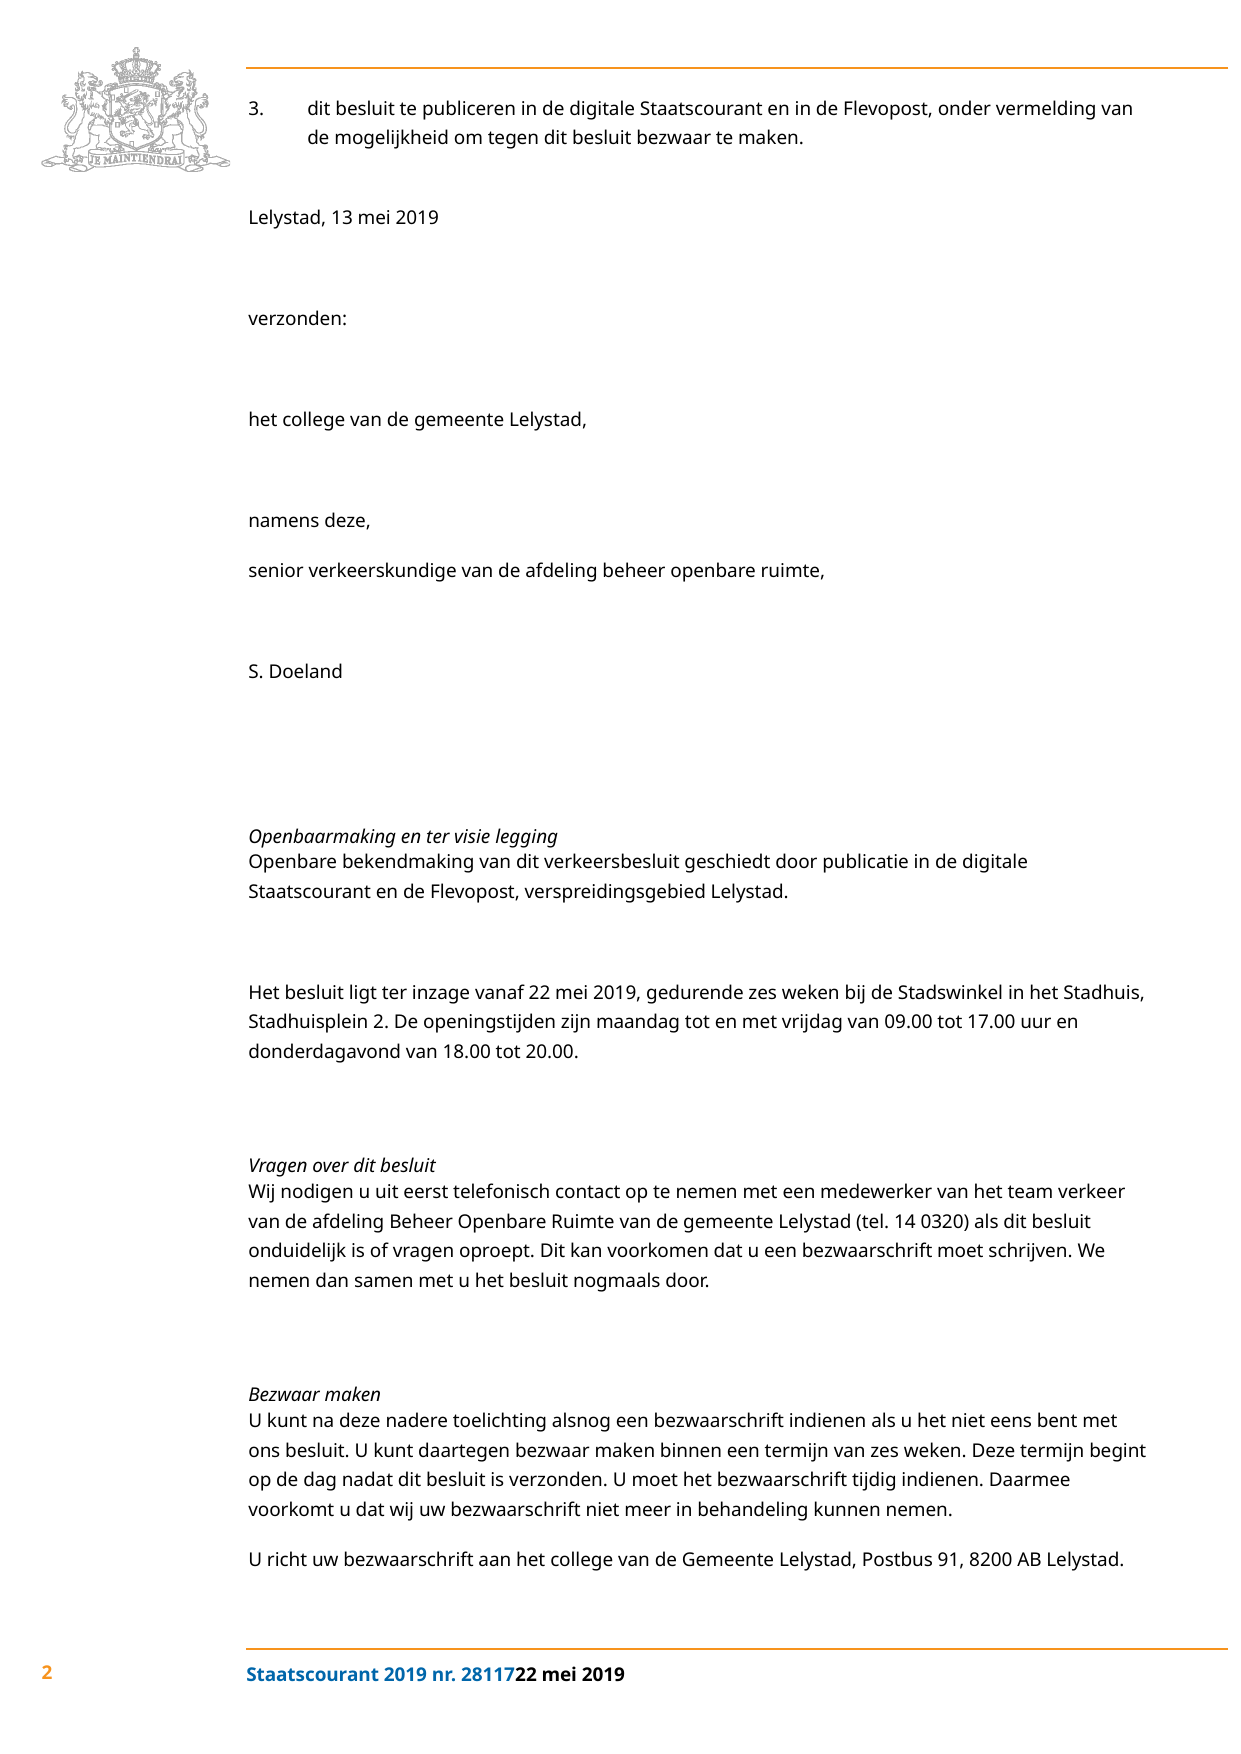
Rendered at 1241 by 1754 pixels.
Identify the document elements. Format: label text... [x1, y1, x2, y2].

text Openbare bekendmaking van dit verkeersbesluit geschiedt door publicatie in de digitale Staatscourant en de Flevopost, verspreidingsgebied Lelystad. [248, 849, 1152, 904]
picture [41, 47, 231, 172]
text S. Doeland [248, 658, 1152, 684]
text verzonden: [248, 305, 1152, 331]
text het college van de gemeente Lelystad, [248, 406, 1152, 432]
text Wij nodigen u uit eerst telefonisch contact op te nemen met een medewerker van het team verkeer van de afdeling Beheer Openbare Ruimte van de gemeente Lelystad (tel. 14 0320) als dit besluit onduidelijk is of vragen oproept. Dit kan voorkomen dat u een bezwaarschrift moet schrijven. We nemen dan samen met u het besluit nogmaals door. [248, 1178, 1152, 1293]
text Bezwaar maken [248, 1381, 1152, 1407]
text senior verkeerskundige van de afdeling beheer openbare ruimte, [248, 557, 1152, 583]
text Vragen over dit besluit [248, 1153, 1152, 1178]
text U richt uw bezwaarschrift aan het college van de Gemeente Lelystad, Postbus 91, 8200 AB Lelystad. [248, 1546, 1152, 1572]
text Het besluit ligt ter inzage vanaf 22 mei 2019, gedurende zes weken bij de Stadswinkel in het Stadhuis, Stadhuisplein 2. De openingstijden zijn maandag tot en met vrijdag van 09.00 tot 17.00 uur en donderdagavond van 18.00 tot 20.00. [248, 979, 1152, 1064]
text Openbaarmaking en ter visie legging [248, 823, 1152, 849]
text U kunt na deze nadere toelichting alsnog een bezwaarschrift indienen als u het niet eens bent met ons besluit. U kunt daartegen bezwaar maken binnen een termijn van zes weken. Deze termijn begint op de dag nadat dit besluit is verzonden. U moet het bezwaarschrift tijdig indienen. Daarmee voorkomt u dat wij uw bezwaarschrift niet meer in behandeling kunnen nemen. [248, 1407, 1152, 1522]
text Lelystad, 13 mei 2019 [248, 204, 1152, 230]
text namens deze, [248, 507, 1152, 533]
list dit besluit te publiceren in de digitale Staatscourant en in de Flevopost, onder vermelding van de mogelijkheid om tegen dit besluit bezwaar te maken. [248, 95, 1152, 150]
